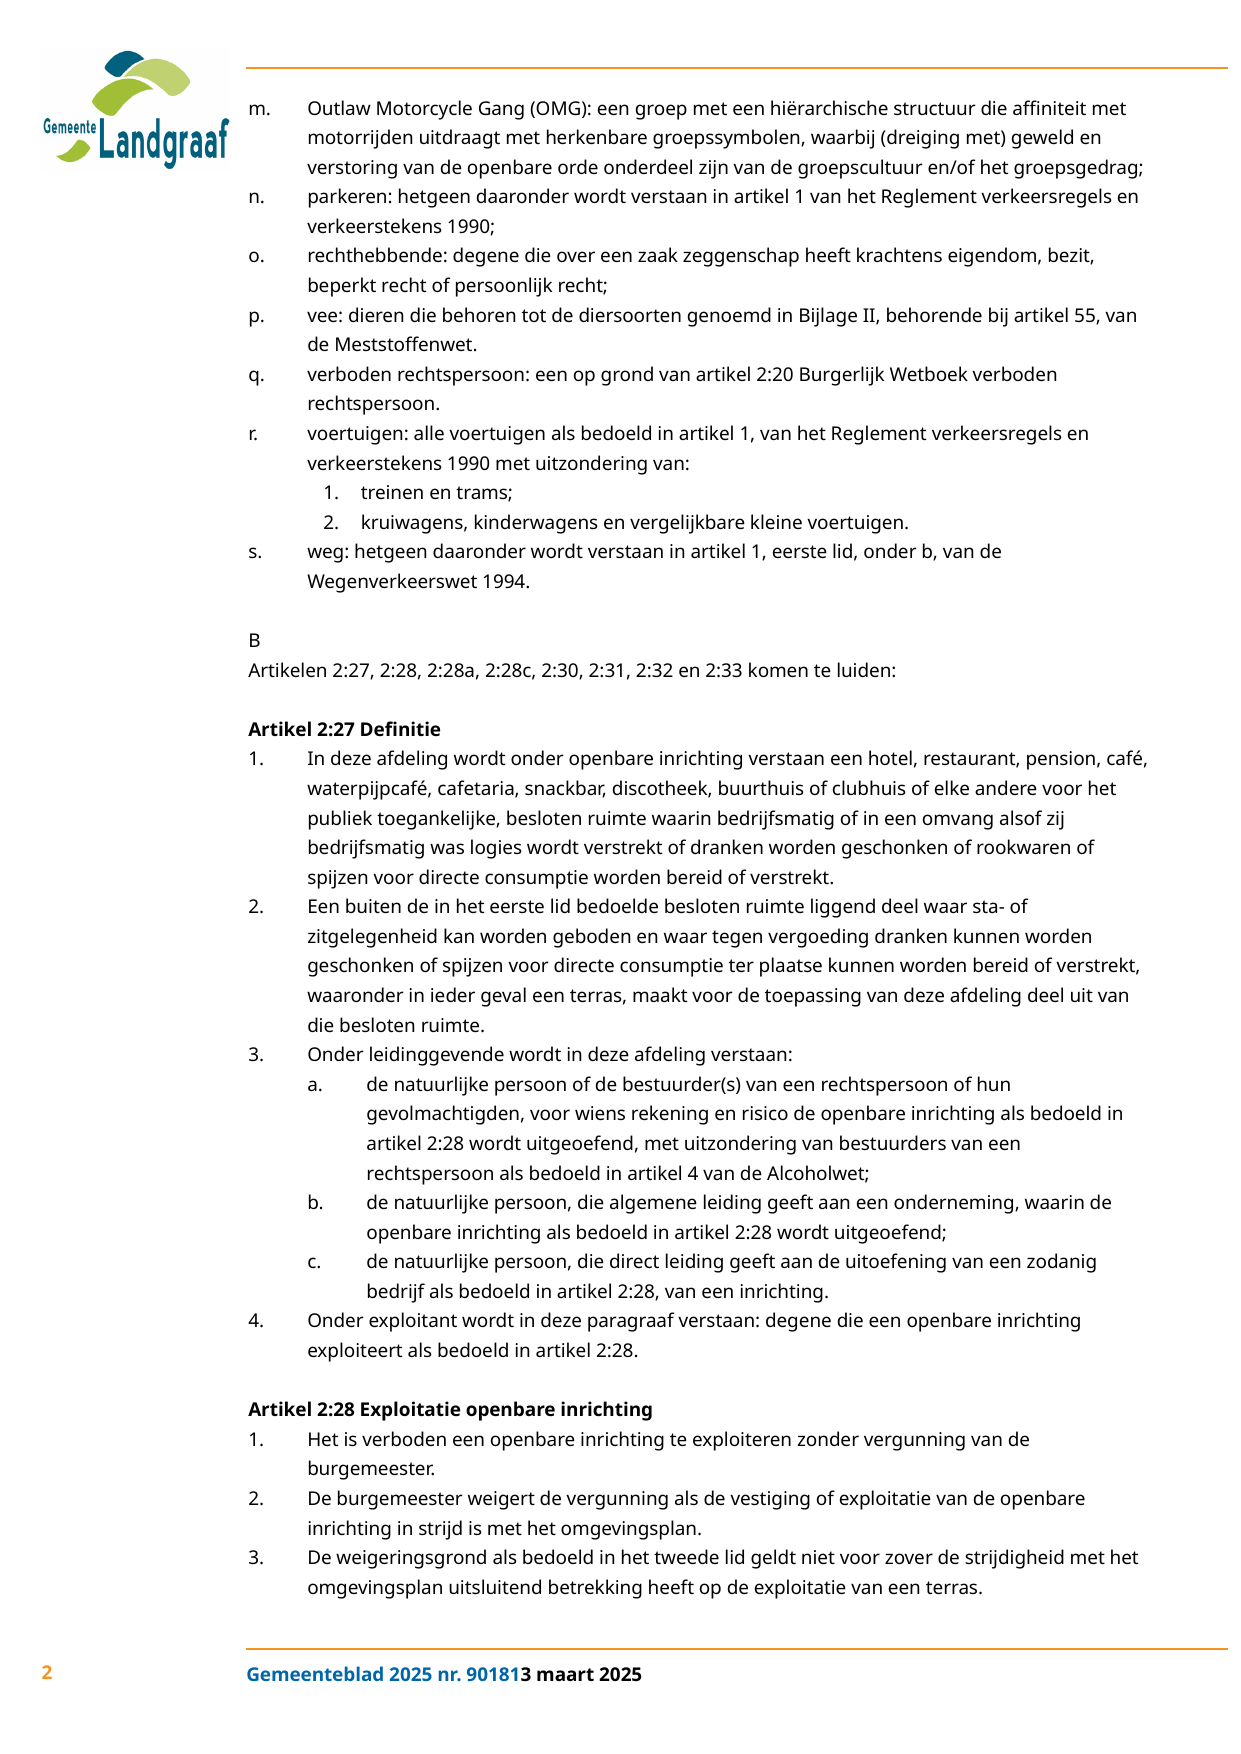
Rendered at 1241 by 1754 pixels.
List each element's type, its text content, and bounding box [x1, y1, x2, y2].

text B [248, 627, 1152, 653]
list Een buiten de in het eerste lid bedoelde besloten ruimte liggend deel waar sta- of zitgelegenheid kan worden geboden en waar tegen vergoeding dranken kunnen worden geschonken of spijzen voor directe consumptie ter plaatse kunnen worden bereid of verstrekt, waaronder in ieder geval een terras, maakt voor de toepassing van deze afdeling deel uit van die besloten ruimte. [248, 893, 1152, 1038]
list vee: dieren die behoren tot de diersoorten genoemd in Bijlage II, behorende bij artikel 55, van de Meststoffenwet. [248, 302, 1152, 357]
list Het is verboden een openbare inrichting te exploiteren zonder vergunning van de burgemeester. [248, 1426, 1152, 1481]
list weg: hetgeen daaronder wordt verstaan in artikel 1, eerste lid, onder b, van de Wegenverkeerswet 1994. [248, 538, 1152, 594]
list kruiwagens, kinderwagens en vergelijkbare kleine voertuigen. [323, 509, 1152, 535]
list In deze afdeling wordt onder openbare inrichting verstaan een hotel, restaurant, pension, café, waterpijpcafé, cafetaria, snackbar, discotheek, buurthuis of clubhuis of elke andere voor het publiek toegankelijke, besloten ruimte waarin bedrijfsmatig of in een omvang alsof zij bedrijfsmatig was logies wordt verstrekt of dranken worden geschonken of rookwaren of spijzen voor directe consumptie worden bereid of verstrekt. [248, 746, 1152, 890]
text Artikel 2:27 Definitie [248, 716, 1152, 742]
list De weigeringsgrond als bedoeld in het tweede lid geldt niet voor zover de strijdigheid met het omgevingsplan uitsluitend betrekking heeft op de exploitatie van een terras. [248, 1544, 1152, 1600]
list Outlaw Motorcycle Gang (OMG): een groep met een hiërarchische structuur die affiniteit met motorrijden uitdraagt met herkenbare groepssymbolen, waarbij (dreiging met) geweld en verstoring van de openbare orde onderdeel zijn van de groepscultuur en/of het groepsgedrag; [248, 95, 1152, 180]
list voertuigen: alle voertuigen als bedoeld in artikel 1, van het Reglement verkeersregels en verkeerstekens 1990 met uitzondering van: [248, 420, 1152, 476]
list rechthebbende: degene die over een zaak zeggenschap heeft krachtens eigendom, bezit, beperkt recht of persoonlijk recht; [248, 243, 1152, 298]
list de natuurlijke persoon, die direct leiding geeft aan de uitoefening van een zodanig bedrijf als bedoeld in artikel 2:28, van een inrichting. [307, 1248, 1152, 1304]
list treinen en trams; [323, 479, 1152, 505]
list parkeren: hetgeen daaronder wordt verstaan in artikel 1 van het Reglement verkeersregels en verkeerstekens 1990; [248, 183, 1152, 239]
list de natuurlijke persoon, die algemene leiding geeft aan een onderneming, waarin de openbare inrichting als bedoeld in artikel 2:28 wordt uitgeoefend; [307, 1189, 1152, 1245]
text Artikel 2:28 Exploitatie openbare inrichting [248, 1396, 1152, 1422]
list De burgemeester weigert de vergunning als de vestiging of exploitatie van de openbare inrichting in strijd is met het omgevingsplan. [248, 1485, 1152, 1541]
list de natuurlijke persoon of de bestuurder(s) van een rechtspersoon of hun gevolmachtigden, voor wiens rekening en risico de openbare inrichting als bedoeld in artikel 2:28 wordt uitgeoefend, met uitzondering van bestuurders van een rechtspersoon als bedoeld in artikel 4 van de Alcoholwet; [307, 1071, 1152, 1186]
list verboden rechtspersoon: een op grond van artikel 2:20 Burgerlijk Wetboek verboden rechtspersoon. [248, 361, 1152, 416]
list Onder exploitant wordt in deze paragraaf verstaan: degene die een openbare inrichting exploiteert als bedoeld in artikel 2:28. [248, 1308, 1152, 1363]
list Onder leidinggevende wordt in deze afdeling verstaan: [248, 1041, 1152, 1067]
picture [41, 47, 231, 172]
text Artikelen 2:27, 2:28, 2:28a, 2:28c, 2:30, 2:31, 2:32 en 2:33 komen te luiden: [248, 657, 1152, 683]
